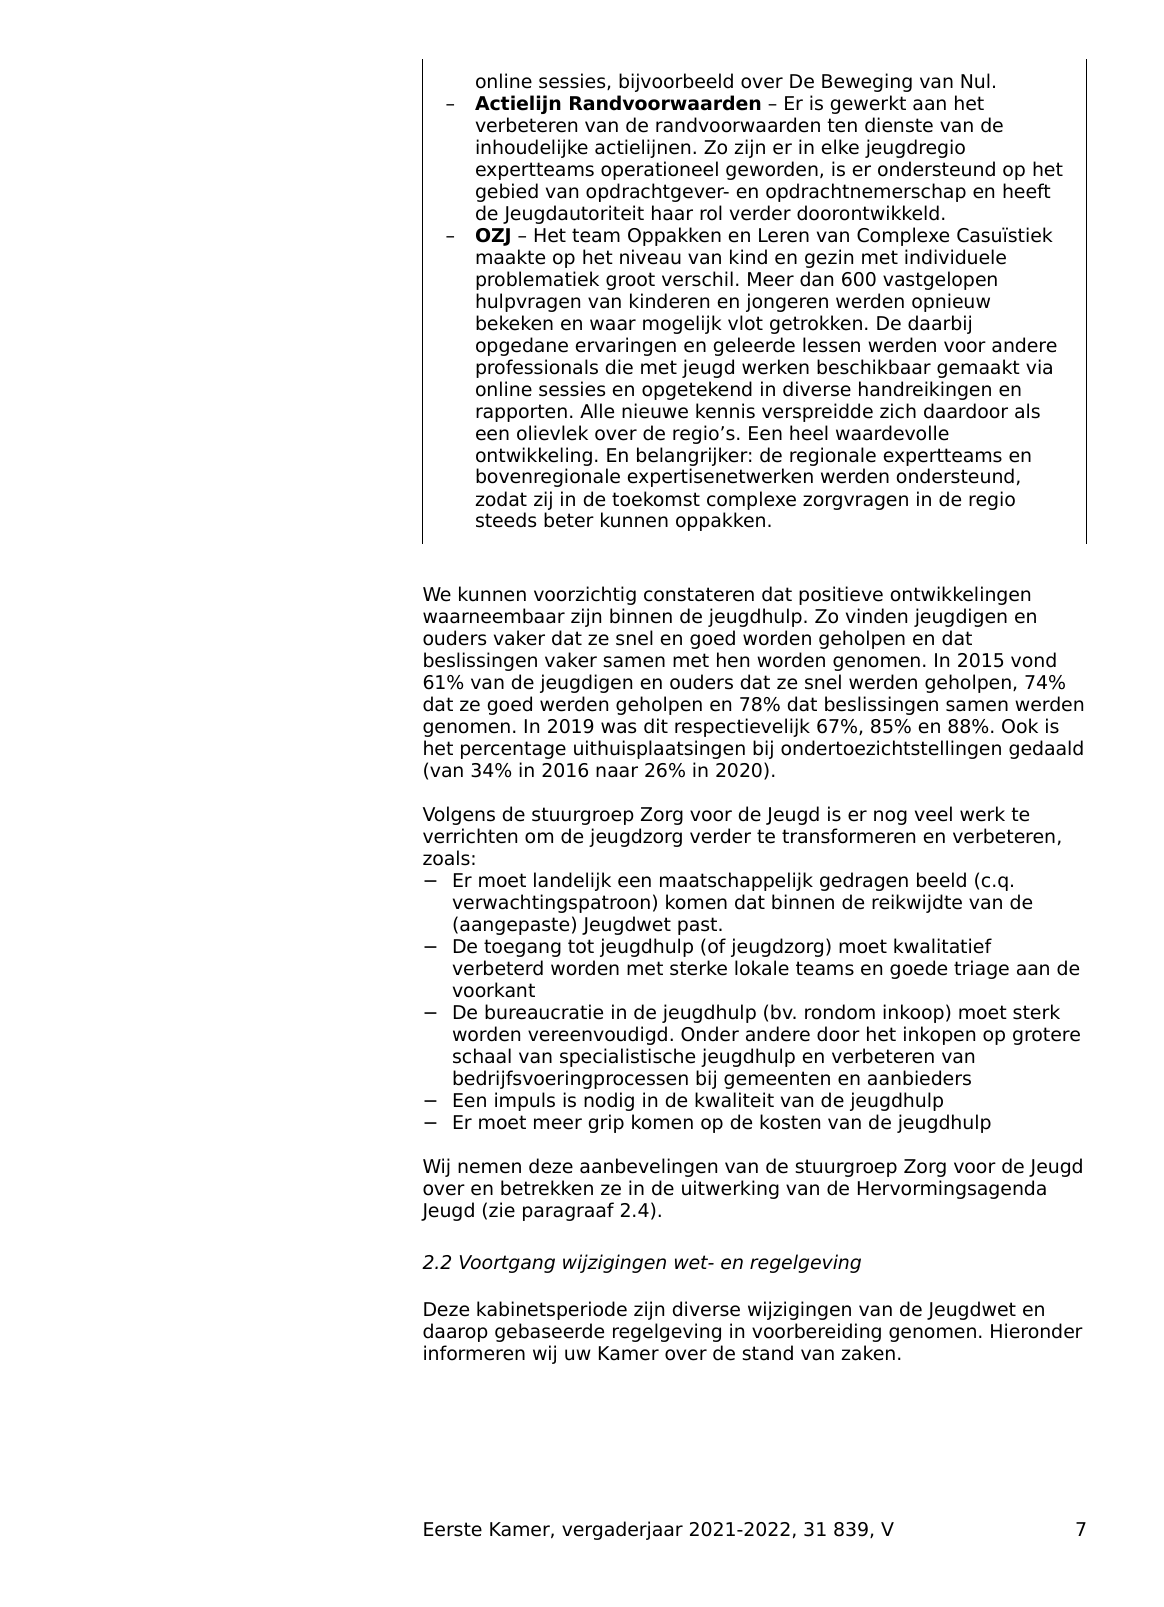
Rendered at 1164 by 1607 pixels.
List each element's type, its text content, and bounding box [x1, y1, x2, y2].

subtitle 2.2 Voortgang wijzigingen wet- en regelgeving [422, 1252, 1087, 1274]
text − De toegang tot jeugdhulp (of jeugdzorg) moet kwalitatief verbeterd worden met sterke lokale teams en goede triage aan de voorkant [422, 936, 1087, 1002]
text Volgens de stuurgroep Zorg voor de Jeugd is er nog veel werk te verrichten om de jeugdzorg verder te transformeren en verbeteren, zoals: [422, 804, 1087, 870]
text Wij nemen deze aanbevelingen van de stuurgroep Zorg voor de Jeugd over en betrekken ze in de uitwerking van de Hervormingsagenda Jeugd (zie paragraaf 2.4). [422, 1156, 1087, 1222]
text Deze kabinetsperiode zijn diverse wijzigingen van de Jeugdwet en daarop gebaseerde regelgeving in voorbereiding genomen. Hieronder informeren wij uw Kamer over de stand van zaken. [422, 1299, 1087, 1365]
text − Er moet meer grip komen op de kosten van de jeugdhulp [422, 1112, 1087, 1134]
text We kunnen voorzichtig constateren dat positieve ontwikkelingen waarneembaar zijn binnen de jeugdhulp. Zo vinden jeugdigen en ouders vaker dat ze snel en goed worden geholpen en dat beslissingen vaker samen met hen worden genomen. In 2015 vond 61% van de jeugdigen en ouders dat ze snel werden geholpen, 74% dat ze goed werden geholpen en 78% dat beslissingen samen werden genomen. In 2019 was dit respectievelijk 67%, 85% en 88%. Ook is het percentage uithuisplaatsingen bij ondertoezichtstellingen gedaald (van 34% in 2016 naar 26% in 2020). [422, 584, 1087, 782]
text − De bureaucratie in de jeugdhulp (bv. rondom inkoop) moet sterk worden vereenvoudigd. Onder andere door het inkopen op grotere schaal van specialistische jeugdhulp en verbeteren van bedrijfsvoeringprocessen bij gemeenten en aanbieders [422, 1002, 1087, 1090]
table_header online sessies, bijvoorbeeld over De Beweging van Nul. – Actielijn Randvoorwaarden – Er is gewerkt aan het verbeteren van de randvoorwaarden ten dienste van de inhoudelijke actielijnen. Zo zijn er in elke jeugdregio expertteams operationeel geworden, is er ondersteund op het gebied van opdrachtgever- en opdrachtnemerschap en heeft de Jeugdautoriteit haar rol verder doorontwikkeld. – OZJ – Het team Oppakken en Leren van Complexe Casuïstiek maakte op het niveau van kind en gezin met individuele problematiek groot verschil. Meer dan 600 vastgelopen hulpvragen van kinderen en jongeren werden opnieuw bekeken en waar mogelijk vlot getrokken. De daarbij opgedane ervaringen en geleerde lessen werden voor andere professionals die met jeugd werken beschikbaar gemaakt via online sessies en opgetekend in diverse handreikingen en rapporten. Alle nieuwe kennis verspreidde zich daardoor als een olievlek over de regio’s. Een heel waardevolle ontwikkeling. En belangrijker: de regionale expertteams en bovenregionale expertisenetwerken werden ondersteund, zodat zij in de toekomst complexe zorgvragen in de regio steeds beter kunnen oppakken. [423, 59, 1086, 544]
text − Er moet landelijk een maatschappelijk gedragen beeld (c.q. verwachtingspatroon) komen dat binnen de reikwijdte van de (aangepaste) Jeugdwet past. [422, 870, 1087, 936]
text − Een impuls is nodig in de kwaliteit van de jeugdhulp [422, 1090, 1087, 1112]
